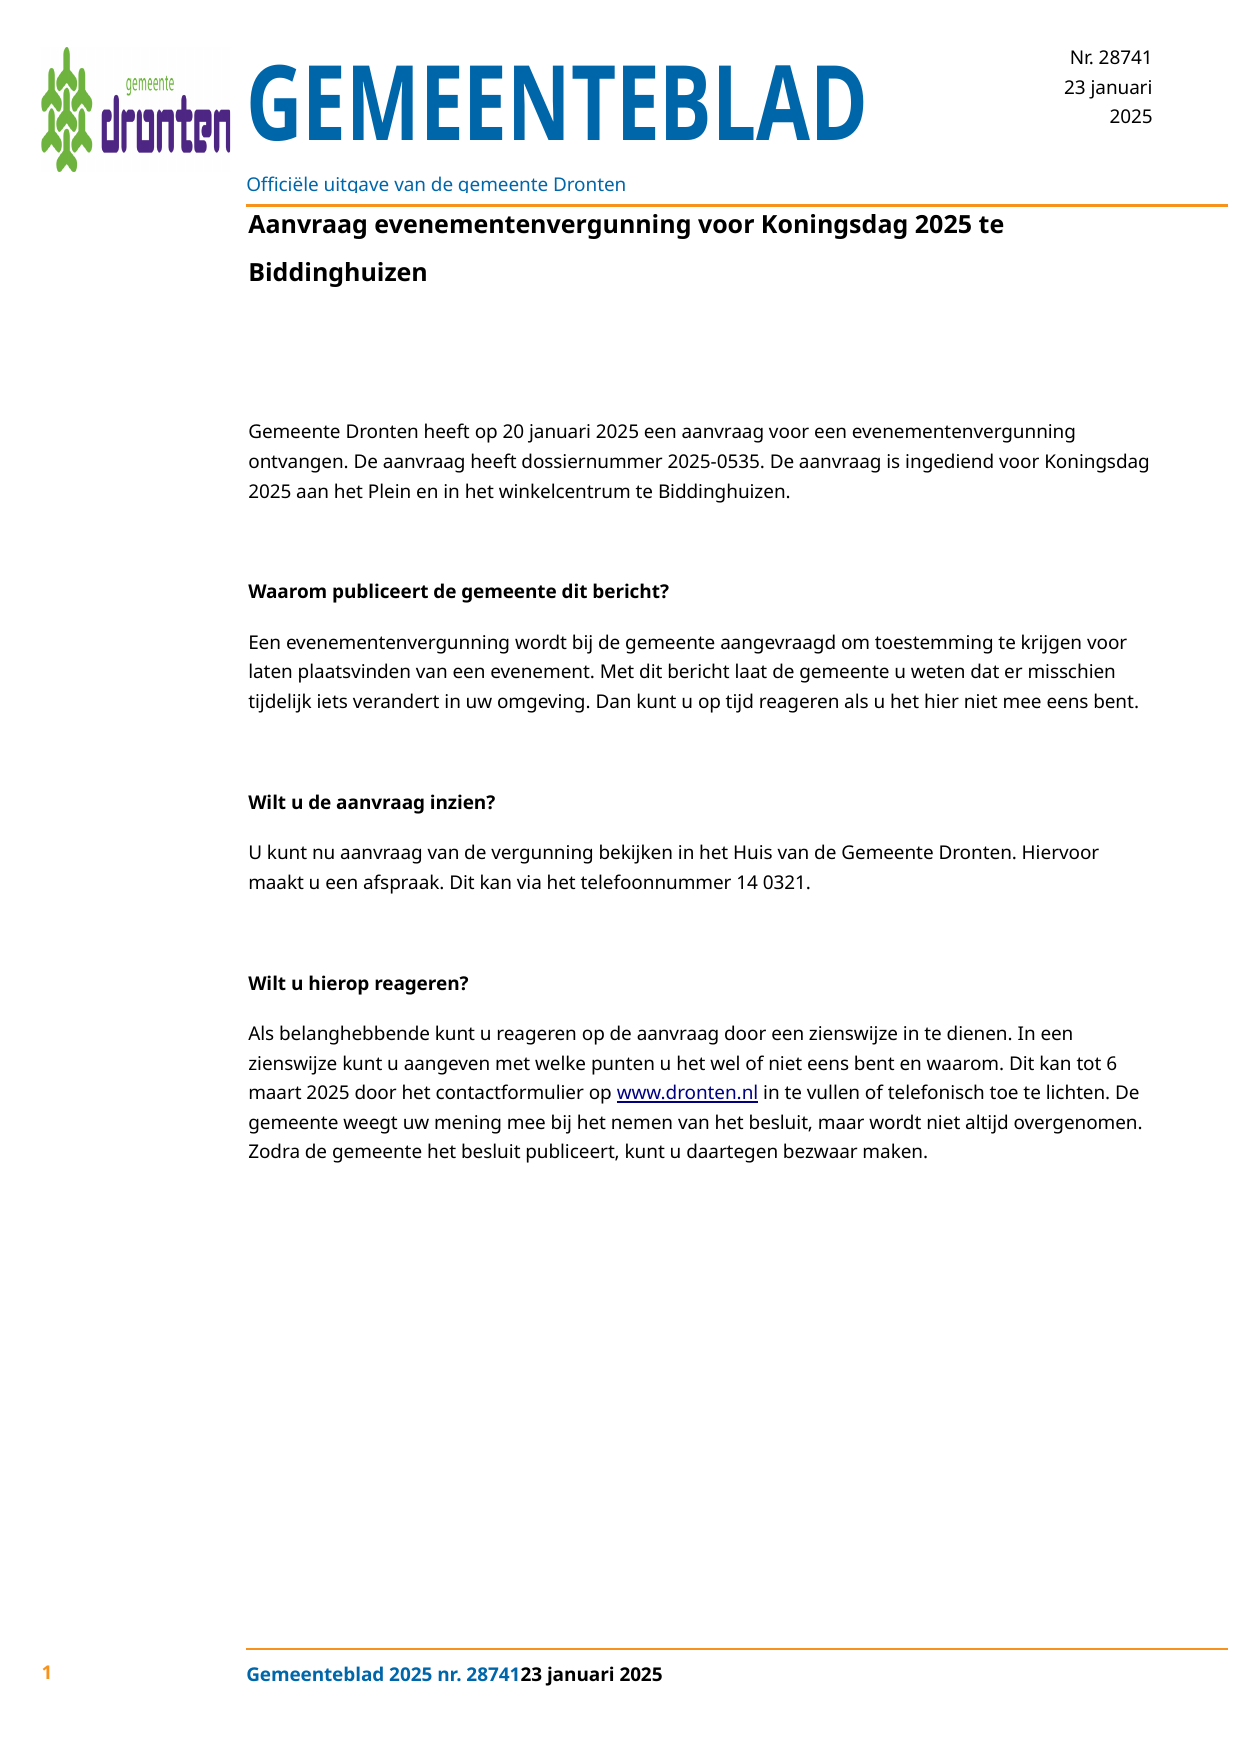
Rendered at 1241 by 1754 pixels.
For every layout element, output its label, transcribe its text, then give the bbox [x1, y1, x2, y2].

text U kunt nu aanvraag van de vergunning bekijken in het Huis van de Gemeente Dronten. Hiervoor maakt u een afspraak. Dit kan via het telefoonnummer 14 0321. [248, 839, 1152, 895]
text Een evenementenvergunning wordt bij de gemeente aangevraagd om toestemming te krijgen voor laten plaatsvinden van een evenement. Met dit bericht laat de gemeente u weten dat er misschien tijdelijk iets verandert in uw omgeving. Dan kunt u op tijd reageren als u het hier niet mee eens bent. [248, 629, 1152, 714]
picture [41, 47, 231, 172]
text Als belanghebbende kunt u reageren op de aanvraag door een zienswijze in te dienen. In een zienswijze kunt u aangeven met welke punten u het wel of niet eens bent en waarom. Dit kan tot 6 maart 2025 door het contactformulier op www.dronten.nl in te vullen of telefonisch toe te lichten. De gemeente weegt uw mening mee bij het nemen van het besluit, maar wordt niet altijd overgenomen. Zodra de gemeente het besluit publiceert, kunt u daartegen bezwaar maken. [248, 1020, 1152, 1164]
text Wilt u hierop reageren? [248, 970, 1152, 996]
text Gemeente Dronten heeft op 20 januari 2025 een aanvraag voor een evenementenvergunning ontvangen. De aanvraag heeft dossiernummer 2025-0535. De aanvraag is ingediend voor Koningsdag 2025 aan het Plein en in het winkelcentrum te Biddinghuizen. [248, 419, 1152, 504]
text Aanvraag evenementenvergunning voor Koningsdag 2025 te Biddinghuizen [248, 207, 1152, 288]
text Waarom publiceert de gemeente dit bericht? [248, 579, 1152, 604]
text Wilt u de aanvraag inzien? [248, 789, 1152, 815]
